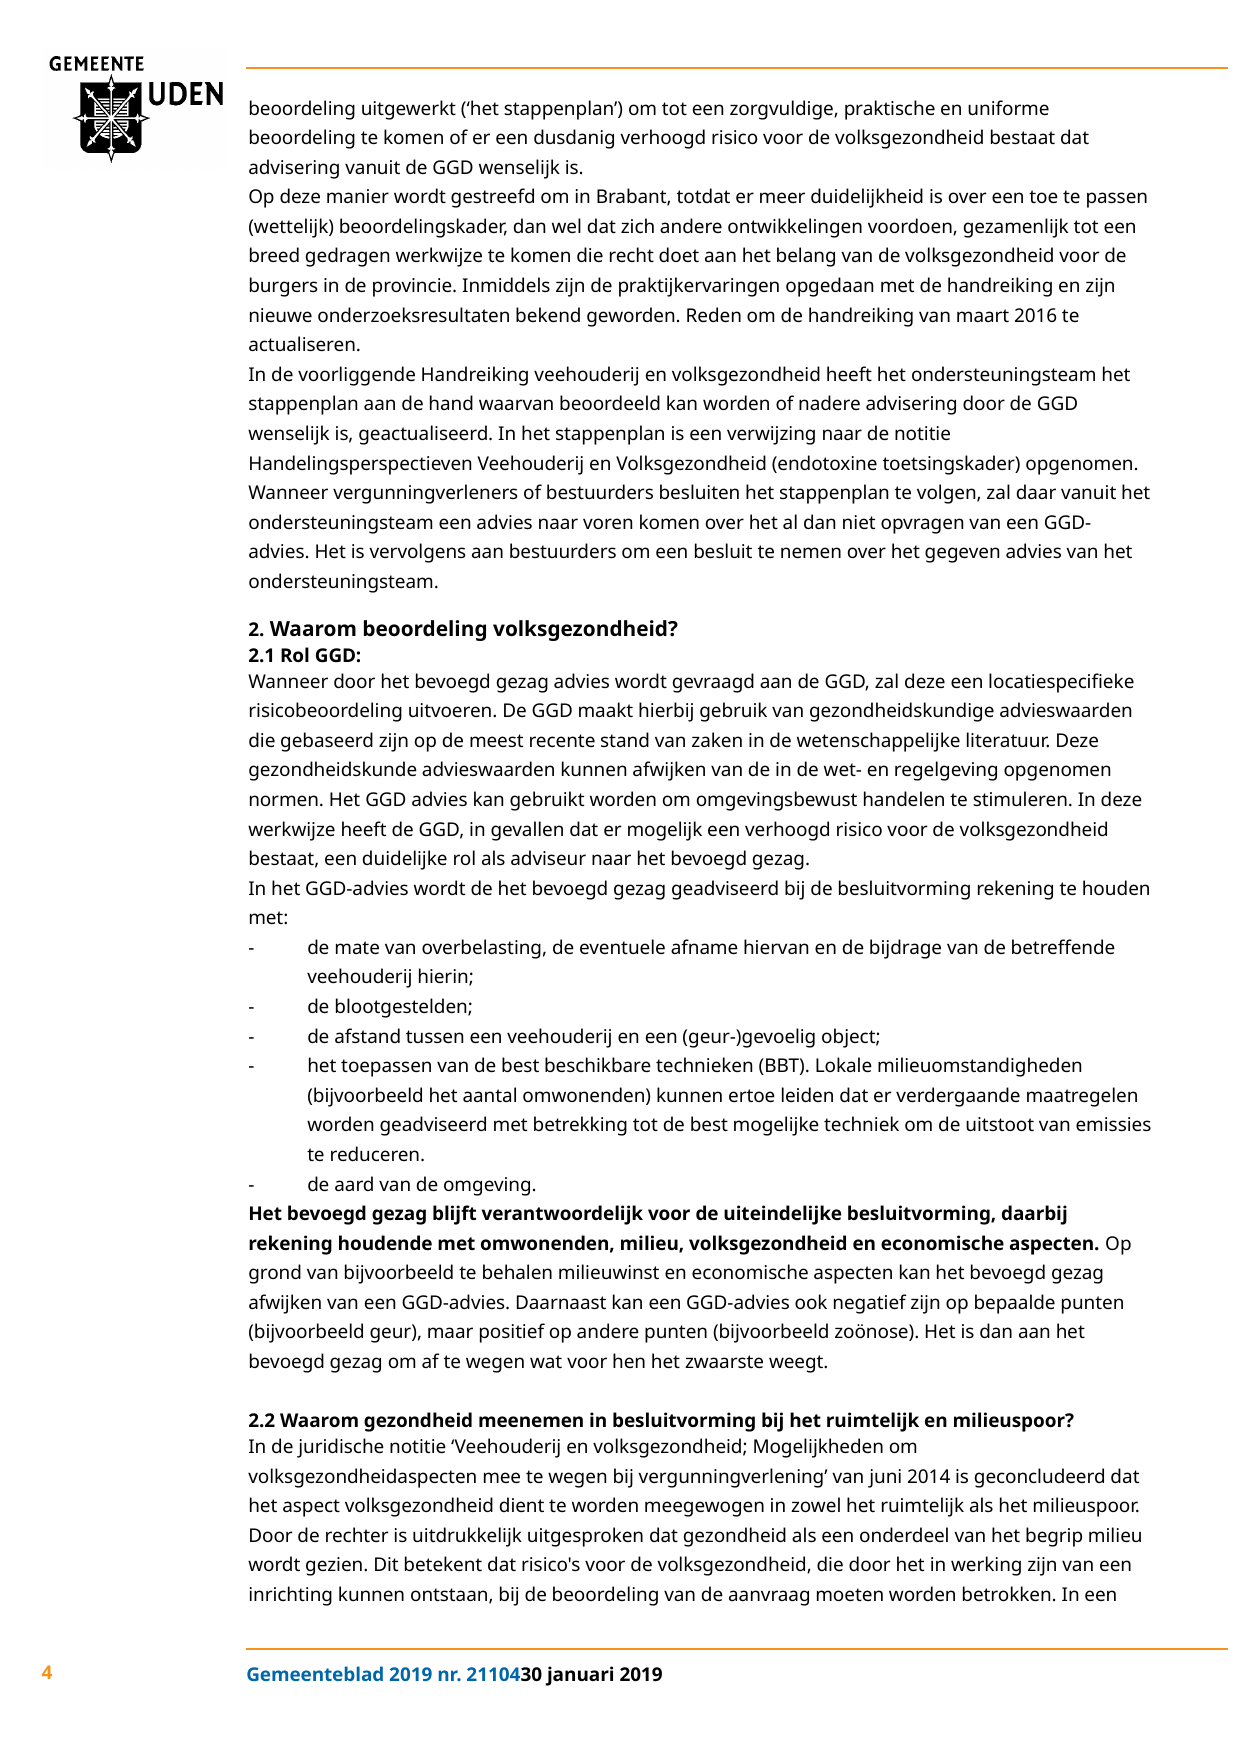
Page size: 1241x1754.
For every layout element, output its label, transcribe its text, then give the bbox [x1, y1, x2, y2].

text Op deze manier wordt gestreefd om in Brabant, totdat er meer duidelijkheid is over een toe te passen (wettelijk) beoordelingskader, dan wel dat zich andere ontwikkelingen voordoen, gezamenlijk tot een breed gedragen werkwijze te komen die recht doet aan het belang van de volksgezondheid voor de burgers in de provincie. Inmiddels zijn de praktijkervaringen opgedaan met de handreiking en zijn nieuwe onderzoeksresultaten bekend geworden. Reden om de handreiking van maart 2016 te actualiseren. [248, 183, 1152, 357]
text In de juridische notitie ‘Veehouderij en volksgezondheid; Mogelijkheden om volksgezondheidaspecten mee te wegen bij vergunningverlening’ van juni 2014 is geconcludeerd dat het aspect volksgezondheid dient te worden meegewogen in zowel het ruimtelijk als het milieuspoor. Door de rechter is uitdrukkelijk uitgesproken dat gezondheid als een onderdeel van het begrip milieu wordt gezien. Dit betekent dat risico's voor de volksgezondheid, die door het in werking zijn van een inrichting kunnen ontstaan, bij de beoordeling van de aanvraag moeten worden betrokken. In een [248, 1433, 1152, 1607]
text beoordeling uitgewerkt (‘het stappenplan’) om tot een zorgvuldige, praktische en uniforme beoordeling te komen of er een dusdanig verhoogd risico voor de volksgezondheid bestaat dat advisering vanuit de GGD wenselijk is. [248, 95, 1152, 180]
text Het bevoegd gezag blijft verantwoordelijk voor de uiteindelijke besluitvorming, daarbij rekening houdende met omwonenden, milieu, volksgezondheid en economische aspecten. Op grond van bijvoorbeeld te behalen milieuwinst en economische aspecten kan het bevoegd gezag afwijken van een GGD-advies. Daarnaast kan een GGD-advies ook negatief zijn op bepaalde punten (bijvoorbeeld geur), maar positief op andere punten (bijvoorbeeld zoönose). Het is dan aan het bevoegd gezag om af te wegen wat voor hen het zwaarste weegt. [248, 1200, 1152, 1374]
text 2.1 Rol GGD: [248, 642, 1152, 668]
text 2. Waarom beoordeling volksgezondheid? [248, 614, 1152, 642]
text 2.2 Waarom gezondheid meenemen in besluitvorming bij het ruimtelijk en milieuspoor? [248, 1407, 1152, 1433]
list de blootgestelden; [248, 993, 1152, 1019]
list de aard van de omgeving. [248, 1171, 1152, 1197]
text In het GGD-advies wordt de het bevoegd gezag geadviseerd bij de besluitvorming rekening te houden met: [248, 875, 1152, 930]
list het toepassen van de best beschikbare technieken (BBT). Lokale milieuomstandigheden (bijvoorbeeld het aantal omwonenden) kunnen ertoe leiden dat er verdergaande maatregelen worden geadviseerd met betrekking tot de best mogelijke techniek om de uitstoot van emissies te reduceren. [248, 1052, 1152, 1167]
list de mate van overbelasting, de eventuele afname hiervan en de bijdrage van de betreffende veehouderij hierin; [248, 934, 1152, 989]
text In de voorliggende Handreiking veehouderij en volksgezondheid heeft het ondersteuningsteam het stappenplan aan de hand waarvan beoordeeld kan worden of nadere advisering door de GGD wenselijk is, geactualiseerd. In het stappenplan is een verwijzing naar de notitie Handelingsperspectieven Veehouderij en Volksgezondheid (endotoxine toetsingskader) opgenomen. Wanneer vergunningverleners of bestuurders besluiten het stappenplan te volgen, zal daar vanuit het ondersteuningsteam een advies naar voren komen over het al dan niet opvragen van een GGD-advies. Het is vervolgens aan bestuurders om een besluit te nemen over het gegeven advies van het ondersteuningsteam. [248, 361, 1152, 594]
picture [41, 47, 231, 172]
text Wanneer door het bevoegd gezag advies wordt gevraagd aan de GGD, zal deze een locatiespecifieke risicobeoordeling uitvoeren. De GGD maakt hierbij gebruik van gezondheidskundige advieswaarden die gebaseerd zijn op de meest recente stand van zaken in de wetenschappelijke literatuur. Deze gezondheidskunde advieswaarden kunnen afwijken van de in de wet- en regelgeving opgenomen normen. Het GGD advies kan gebruikt worden om omgevingsbewust handelen te stimuleren. In deze werkwijze heeft de GGD, in gevallen dat er mogelijk een verhoogd risico voor de volksgezondheid bestaat, een duidelijke rol als adviseur naar het bevoegd gezag. [248, 668, 1152, 871]
list de afstand tussen een veehouderij en een (geur-)gevoelig object; [248, 1023, 1152, 1049]
